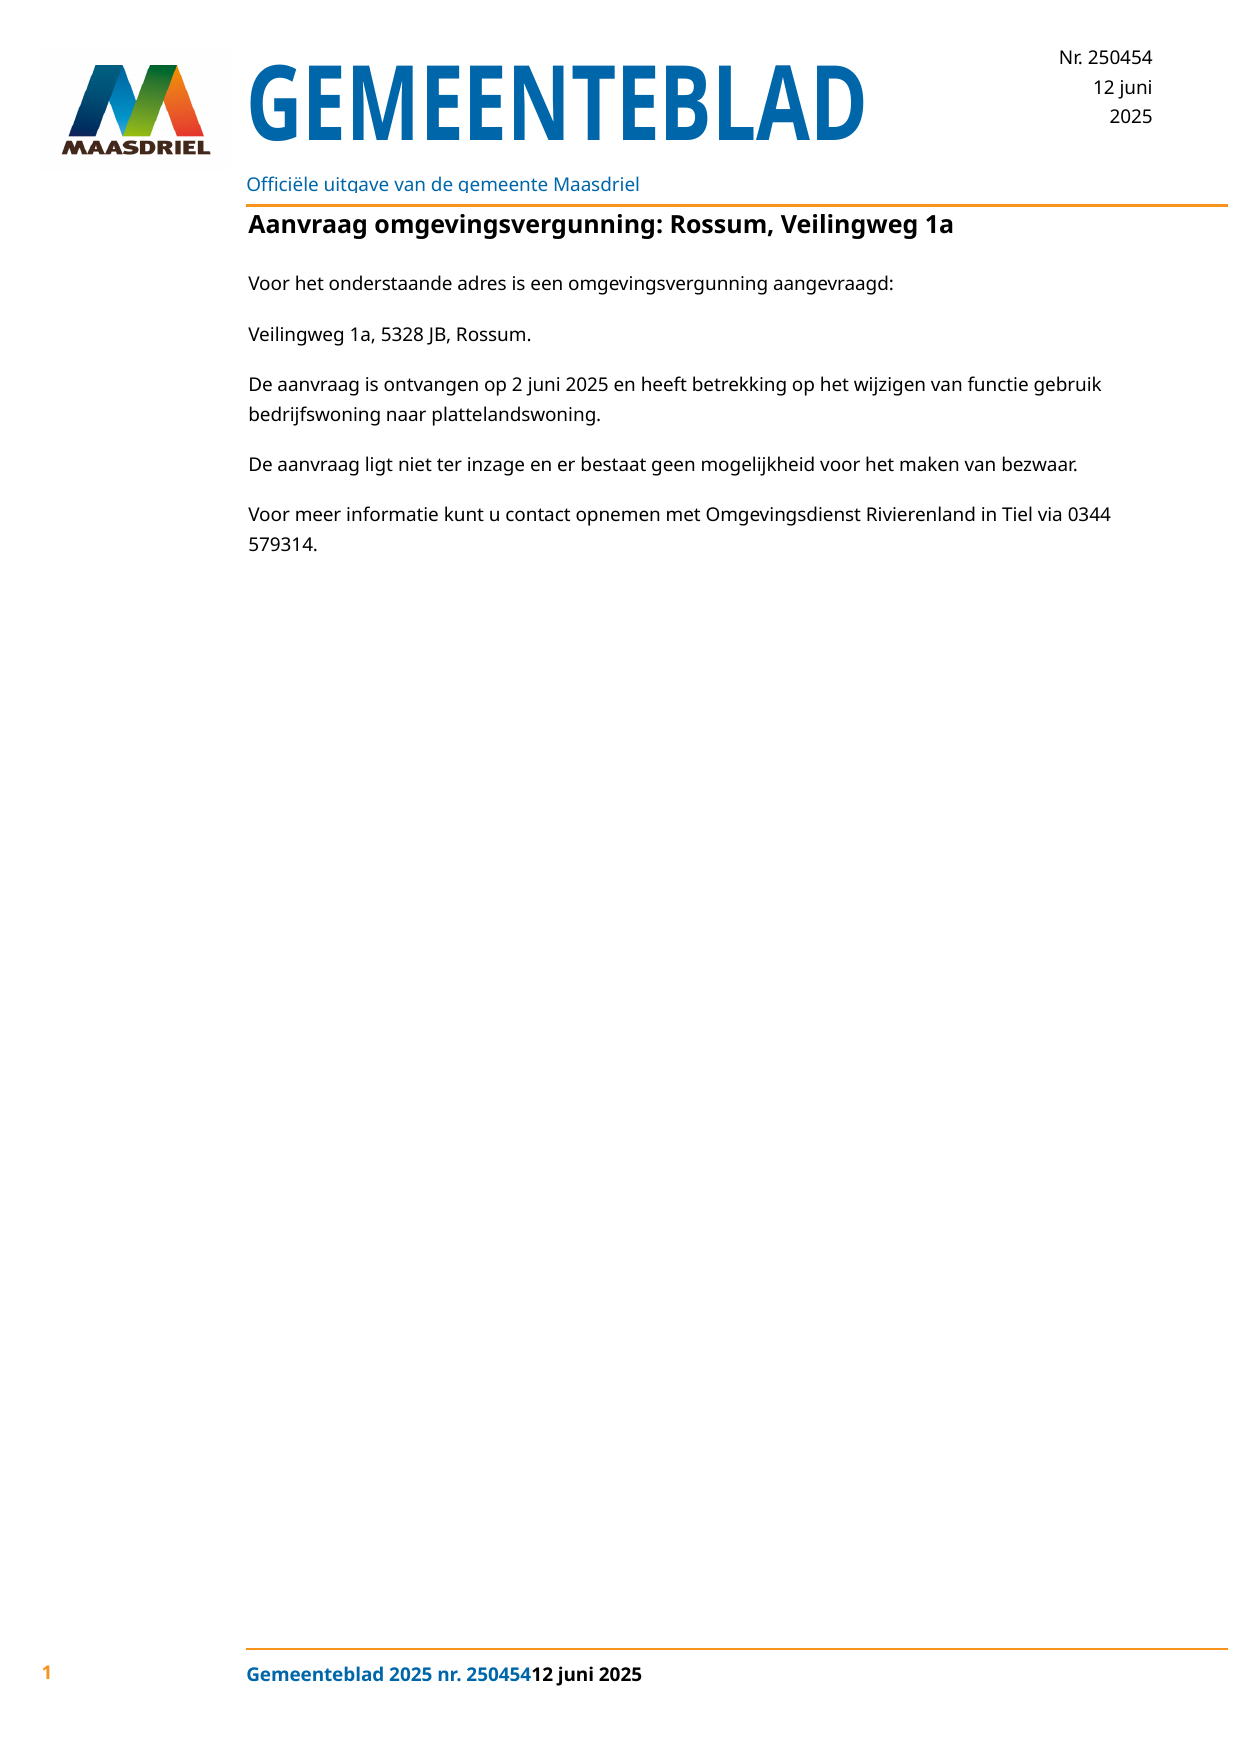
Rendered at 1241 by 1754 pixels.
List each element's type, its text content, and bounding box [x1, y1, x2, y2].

text Voor het onderstaande adres is een omgevingsvergunning aangevraagd: [248, 270, 1152, 296]
picture [41, 47, 231, 172]
text Voor meer informatie kunt u contact opnemen met Omgevingsdienst Rivierenland in Tiel via 0344 579314. [248, 502, 1152, 557]
text De aanvraag is ontvangen op 2 juni 2025 en heeft betrekking op het wijzigen van functie gebruik bedrijfswoning naar plattelandswoning. [248, 371, 1152, 426]
text De aanvraag ligt niet ter inzage en er bestaat geen mogelijkheid voor het maken van bezwaar. [248, 451, 1152, 477]
text Aanvraag omgevingsvergunning: Rossum, Veilingweg 1a [248, 207, 1152, 241]
text Veilingweg 1a, 5328 JB, Rossum. [248, 321, 1152, 346]
